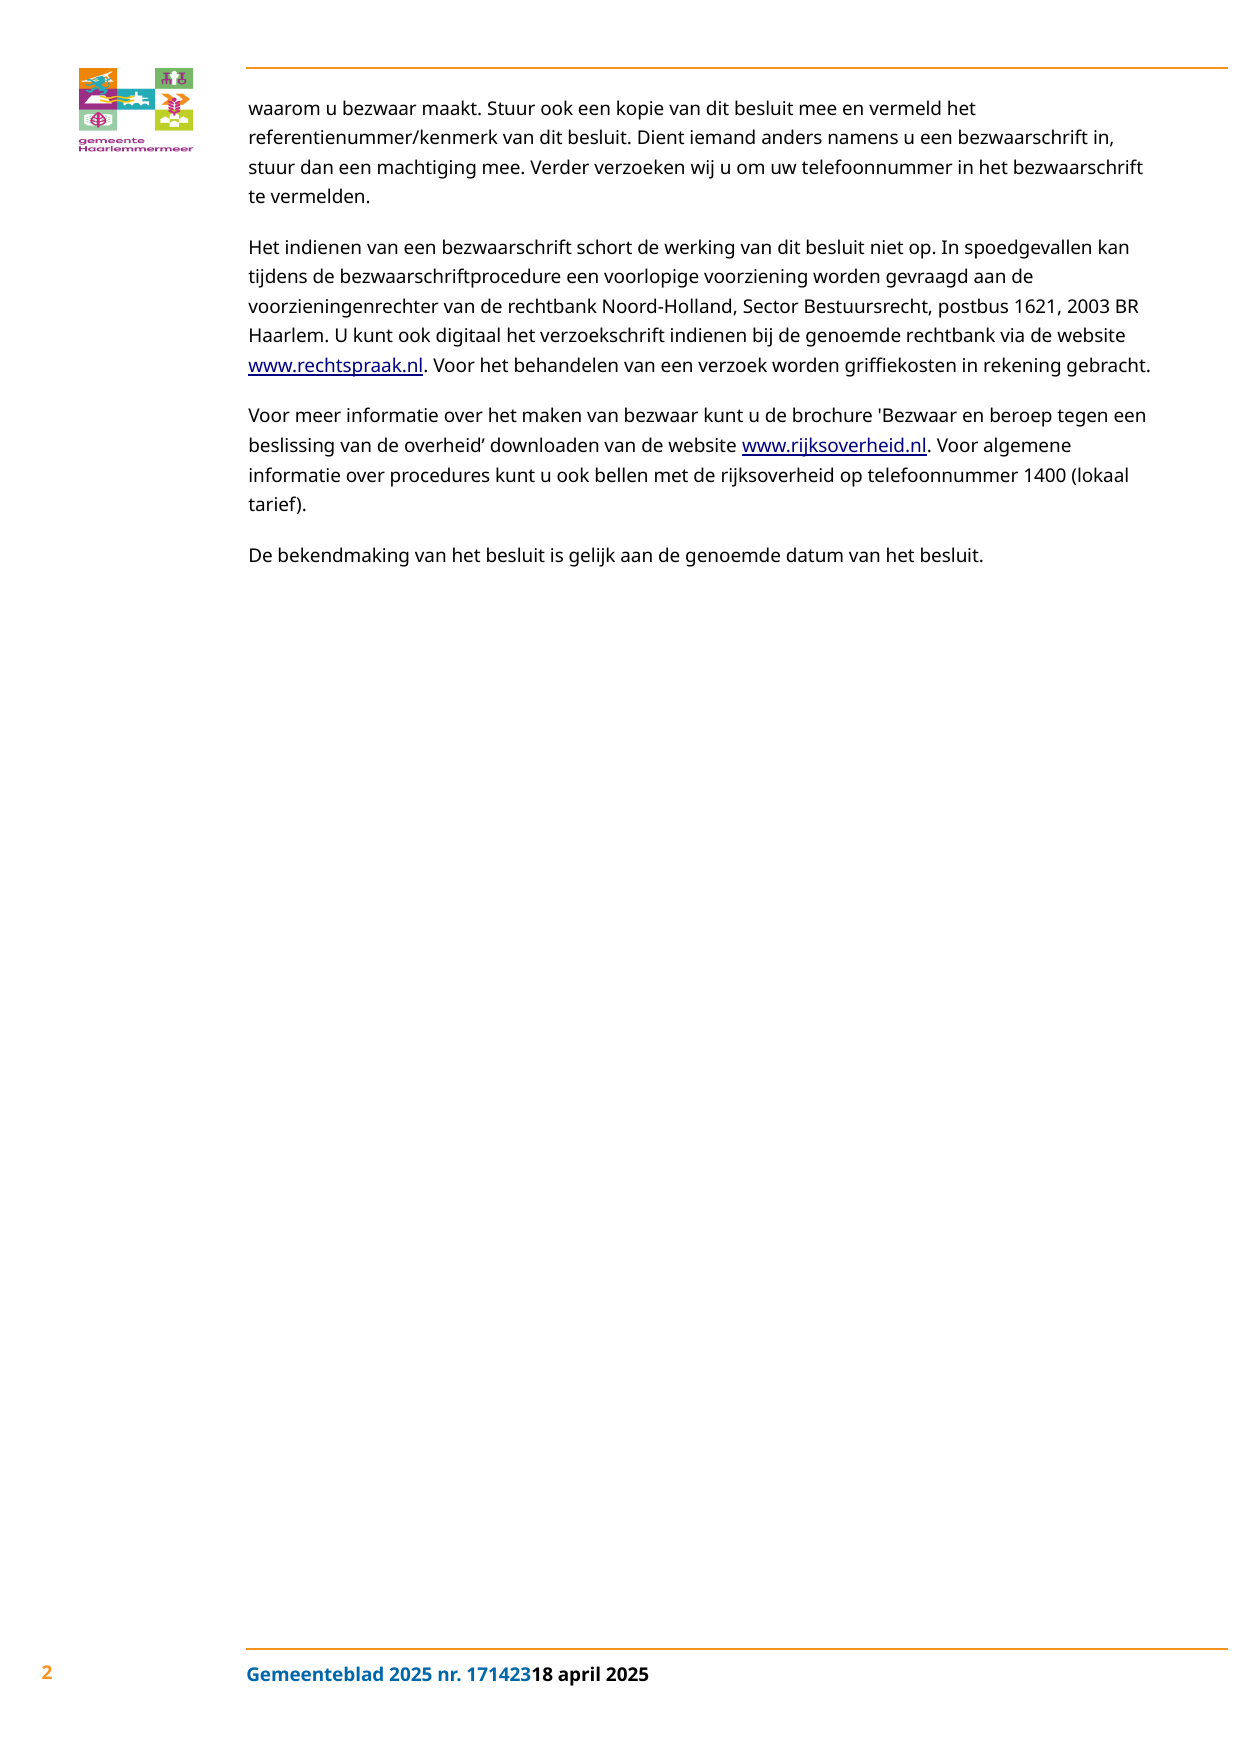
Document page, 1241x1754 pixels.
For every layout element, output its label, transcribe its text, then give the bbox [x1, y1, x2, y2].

text waarom u bezwaar maakt. Stuur ook een kopie van dit besluit mee en vermeld het referentienummer/kenmerk van dit besluit. Dient iemand anders namens u een bezwaarschrift in, stuur dan een machtiging mee. Verder verzoeken wij u om uw telefoonnummer in het bezwaarschrift te vermelden. [248, 95, 1152, 209]
text De bekendmaking van het besluit is gelijk aan de genoemde datum van het besluit. [248, 542, 1152, 568]
text Voor meer informatie over het maken van bezwaar kunt u de brochure 'Bezwaar en beroep tegen een beslissing van de overheid’ downloaden van de website www.rijksoverheid.nl. Voor algemene informatie over procedures kunt u ook bellen met de rijksoverheid op telefoonnummer 1400 (lokaal tarief). [248, 403, 1152, 517]
picture [41, 47, 231, 172]
text Het indienen van een bezwaarschrift schort de werking van dit besluit niet op. In spoedgevallen kan tijdens de bezwaarschriftprocedure een voorlopige voorziening worden gevraagd aan de voorzieningenrechter van de rechtbank Noord-Holland, Sector Bestuursrecht, postbus 1621, 2003 BR Haarlem. U kunt ook digitaal het verzoekschrift indienen bij de genoemde rechtbank via de website www.rechtspraak.nl. Voor het behandelen van een verzoek worden griffiekosten in rekening gebracht. [248, 234, 1152, 378]
